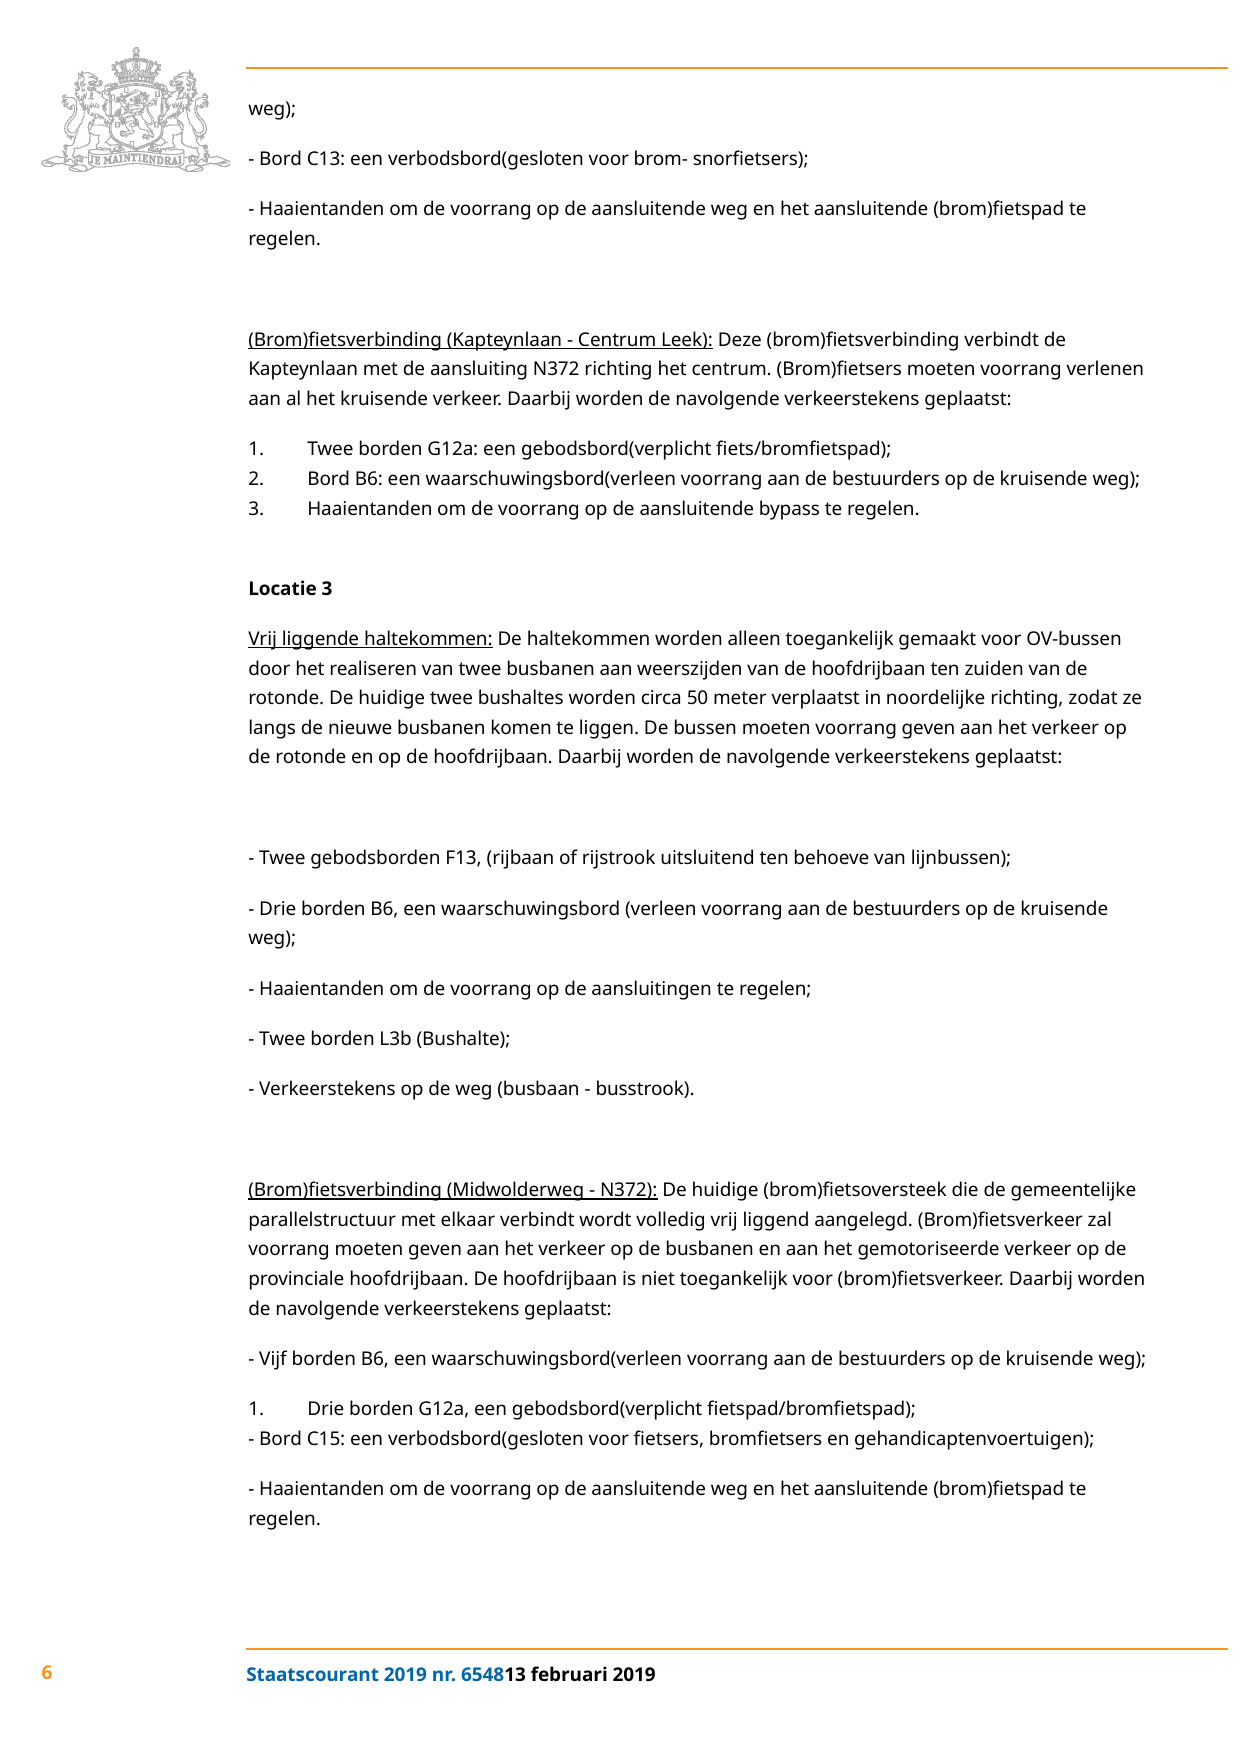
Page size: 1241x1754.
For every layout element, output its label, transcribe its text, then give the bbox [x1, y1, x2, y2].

text weg); [248, 95, 1152, 121]
text - Drie borden B6, een waarschuwingsbord (verleen voorrang aan de bestuurders op de kruisende weg); [248, 895, 1152, 950]
picture [41, 47, 231, 172]
text - Twee borden L3b (Bushalte); [248, 1025, 1152, 1051]
text Vrij liggende haltekommen: De haltekommen worden alleen toegankelijk gemaakt voor OV-bussen door het realiseren van twee busbanen aan weerszijden van de hoofdrijbaan ten zuiden van de rotonde. De huidige twee bushaltes worden circa 50 meter verplaatst in noordelijke richting, zodat ze langs de nieuwe busbanen komen te liggen. De bussen moeten voorrang geven aan het verkeer op de rotonde en op de hoofdrijbaan. Daarbij worden de navolgende verkeerstekens geplaatst: [248, 625, 1152, 769]
list Twee borden G12a: een gebodsbord(verplicht fiets/bromfietspad); [248, 436, 1152, 461]
list Drie borden G12a, een gebodsbord(verplicht fietspad/bromfietspad); [248, 1396, 1152, 1421]
text - Bord C13: een verbodsbord(gesloten voor brom- snorfietsers); [248, 145, 1152, 171]
text Locatie 3 [248, 575, 1152, 601]
text - Vijf borden B6, een waarschuwingsbord(verleen voorrang aan de bestuurders op de kruisende weg); [248, 1345, 1152, 1371]
text - Verkeerstekens op de weg (busbaan - busstrook). [248, 1076, 1152, 1101]
text - Haaientanden om de voorrang op de aansluitende weg en het aansluitende (brom)fietspad te regelen. [248, 1476, 1152, 1531]
text - Haaientanden om de voorrang op de aansluitingen te regelen; [248, 975, 1152, 1001]
text - Haaientanden om de voorrang op de aansluitende weg en het aansluitende (brom)fietspad te regelen. [248, 196, 1152, 251]
list Haaientanden om de voorrang op de aansluitende bypass te regelen. [248, 495, 1152, 521]
text - Twee gebodsborden F13, (rijbaan of rijstrook uitsluitend ten behoeve van lijnbussen); [248, 844, 1152, 870]
text - Bord C15: een verbodsbord(gesloten voor fietsers, bromfietsers en gehandicaptenvoertuigen); [248, 1425, 1152, 1451]
list Bord B6: een waarschuwingsbord(verleen voorrang aan de bestuurders op de kruisende weg); [248, 465, 1152, 491]
text (Brom)fietsverbinding (Midwolderweg - N372): De huidige (brom)fietsoversteek die de gemeentelijke parallelstructuur met elkaar verbindt wordt volledig vrij liggend aangelegd. (Brom)fietsverkeer zal voorrang moeten geven aan het verkeer op de busbanen en aan het gemotoriseerde verkeer op de provinciale hoofdrijbaan. De hoofdrijbaan is niet toegankelijk voor (brom)fietsverkeer. Daarbij worden de navolgende verkeerstekens geplaatst: [248, 1176, 1152, 1321]
text (Brom)fietsverbinding (Kapteynlaan - Centrum Leek): Deze (brom)fietsverbinding verbindt de Kapteynlaan met de aansluiting N372 richting het centrum. (Brom)fietsers moeten voorrang verlenen aan al het kruisende verkeer. Daarbij worden de navolgende verkeerstekens geplaatst: [248, 326, 1152, 411]
